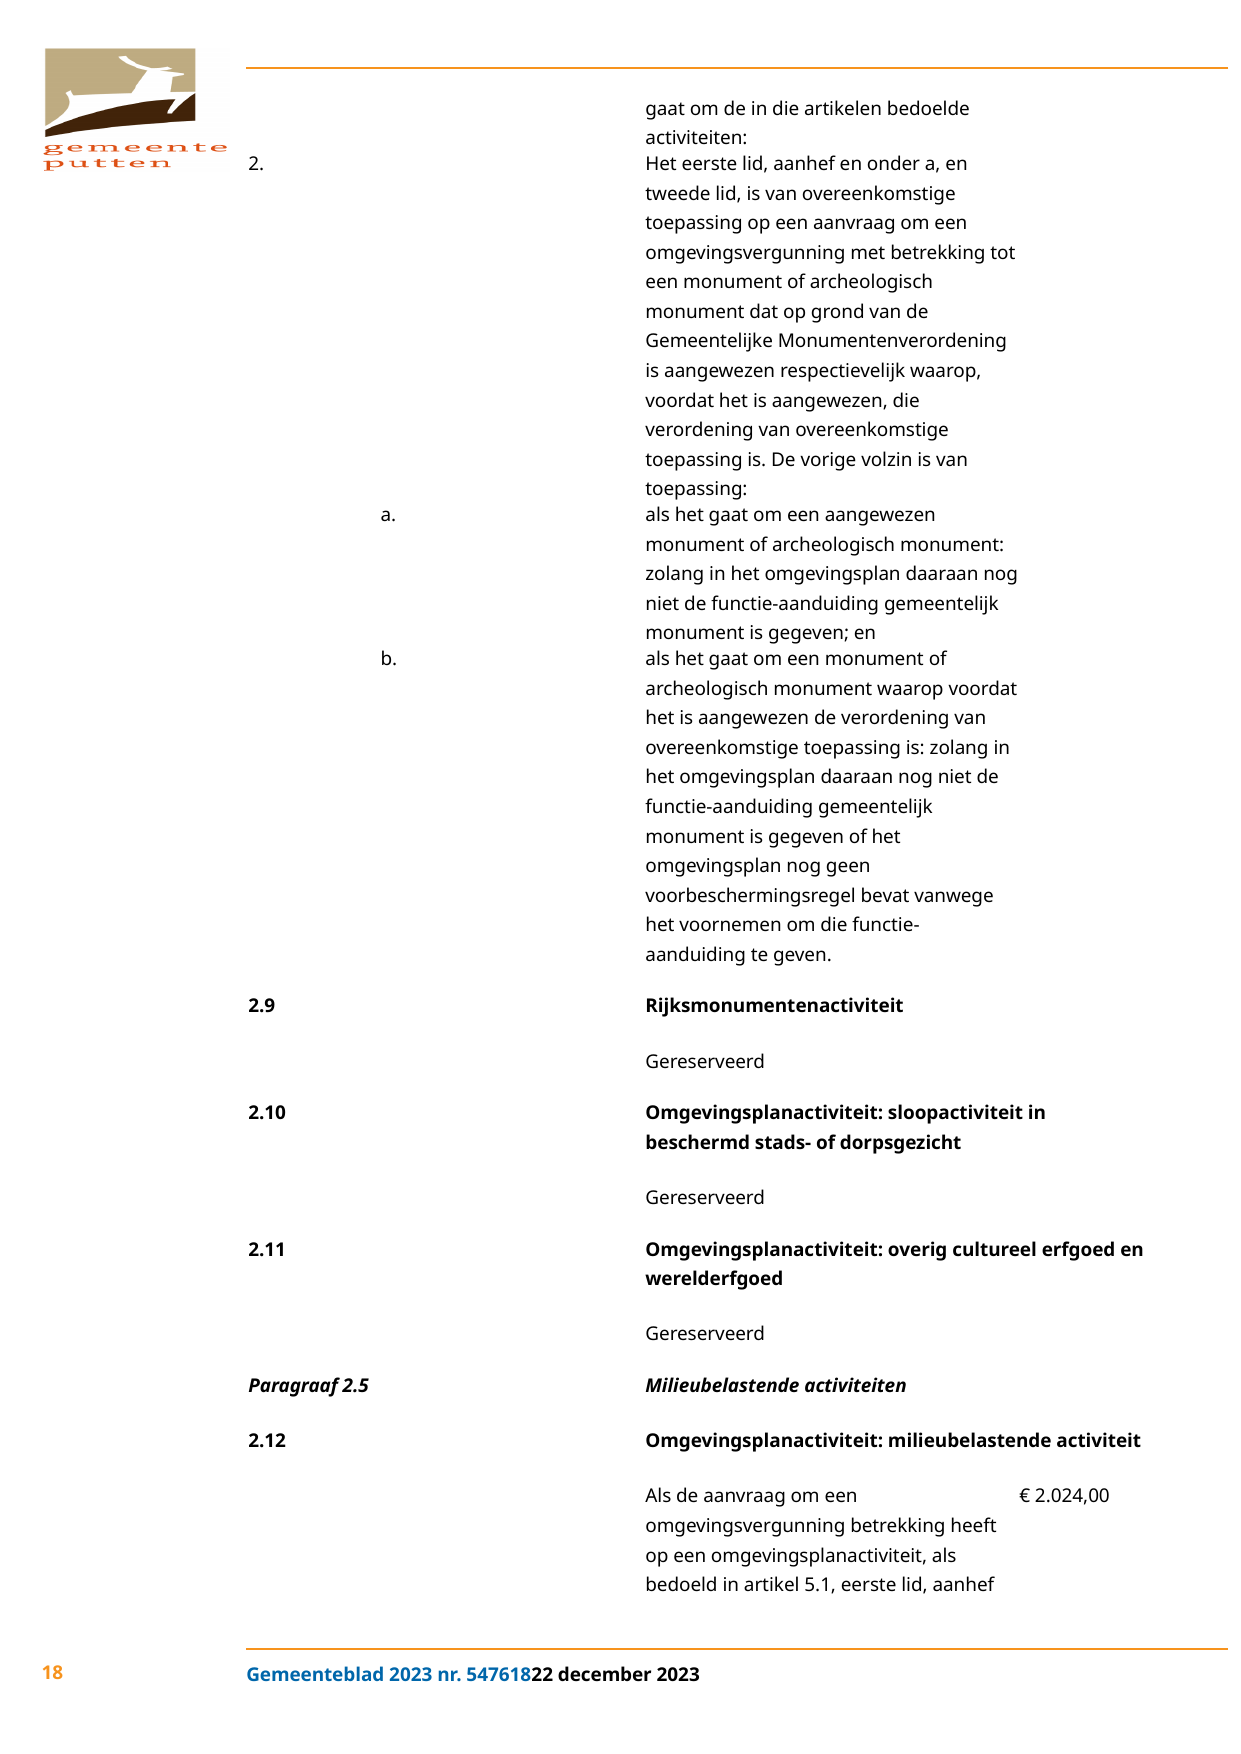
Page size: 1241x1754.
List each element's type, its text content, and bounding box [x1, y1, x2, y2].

table_cell [380, 150, 513, 501]
table_cell [645, 1346, 1019, 1372]
table_cell [380, 1210, 513, 1236]
table_cell [248, 1346, 380, 1372]
table_cell [645, 1074, 1019, 1099]
table_cell [1019, 967, 1152, 993]
table_cell [380, 967, 513, 993]
table_cell [513, 1210, 645, 1236]
table_cell [1019, 1074, 1152, 1099]
table_cell [248, 95, 380, 150]
table_cell [513, 1099, 645, 1184]
table_cell [248, 1210, 380, 1236]
table_cell [380, 1099, 513, 1184]
table_cell [513, 1321, 645, 1346]
table_cell Het eerste lid, aanhef en onder a, en tweede lid, is van overeenkomstige toepassing op een aanvraag om een omgevingsvergunning met betrekking tot een monument of archeologisch monument dat op grond van de Gemeentelijke Monumentenverordening is aangewezen respectievelijk waarop, voordat het is aangewezen, die verordening van overeenkomstige toepassing is. De vorige volzin is van toepassing: [645, 150, 1019, 501]
table_cell als het gaat om een monument of archeologisch monument waarop voordat het is aangewezen de verordening van overeenkomstige toepassing is: zolang in het omgevingsplan daaraan nog niet de functie-aanduiding gemeentelijk monument is gegeven of het omgevingsplan nog geen voorbeschermingsregel bevat vanwege het voornemen om die functie-aanduiding te geven. [645, 645, 1019, 967]
table_cell [1019, 645, 1152, 967]
table_cell Gereserveerd [645, 1184, 1019, 1210]
table_cell [1019, 150, 1152, 501]
table_cell [380, 1184, 513, 1210]
table_cell 2.11 [248, 1236, 380, 1321]
table_cell als het gaat om een aangewezen monument of archeologisch monument: zolang in het omgevingsplan daaraan nog niet de functie-aanduiding gemeentelijk monument is gegeven; en [645, 501, 1019, 645]
table_cell [380, 1048, 513, 1074]
table_cell [513, 150, 645, 501]
table_cell [1019, 1184, 1152, 1210]
table_cell [1019, 1321, 1152, 1346]
table_cell [380, 1321, 513, 1346]
table_cell [513, 1236, 645, 1321]
table_cell 2.9 [248, 993, 380, 1048]
table_cell 2.12 [248, 1428, 380, 1483]
table_cell [513, 645, 645, 967]
table_cell Gereserveerd [645, 1321, 1019, 1346]
table_cell [513, 1346, 645, 1372]
table_cell Rijksmonumentenactiviteit [645, 993, 1152, 1048]
table_cell [380, 1428, 513, 1483]
table_cell gaat om de in die artikelen bedoelde activiteiten: [645, 95, 1019, 150]
table_cell [380, 1074, 513, 1099]
table_cell Als de aanvraag om een omgevingsvergunning betrekking heeft op een omgevingsplanactiviteit, als bedoeld in artikel 5.1, eerste lid, aanhef [645, 1483, 1019, 1597]
table_cell a. [380, 501, 513, 645]
table_cell [248, 501, 380, 645]
table_cell [380, 1346, 513, 1372]
table_cell [513, 1428, 645, 1483]
table_cell 2.10 [248, 1099, 380, 1184]
table_cell [513, 1483, 645, 1597]
table_cell [248, 1074, 380, 1099]
table_cell [513, 501, 645, 645]
table_cell € 2.024,00 [1019, 1483, 1152, 1597]
table_cell [248, 645, 380, 967]
table_cell [1019, 1048, 1152, 1074]
table_cell [248, 1184, 380, 1210]
table_cell [248, 1483, 380, 1597]
table_cell [513, 1184, 645, 1210]
table_cell [248, 1048, 380, 1074]
table_cell [380, 1236, 513, 1321]
table_cell Milieubelastende activiteiten [645, 1372, 1152, 1427]
table_cell [380, 95, 513, 150]
table_cell [380, 1483, 513, 1597]
table_cell [1019, 501, 1152, 645]
table_cell Omgevingsplanactiviteit: overig cultureel erfgoed en werelderfgoed [645, 1236, 1152, 1321]
table_cell [513, 993, 645, 1048]
table_cell [1019, 1346, 1152, 1372]
table_cell [1019, 95, 1152, 150]
table_cell [380, 993, 513, 1048]
table_cell b. [380, 645, 513, 967]
table_cell Gereserveerd [645, 1048, 1019, 1074]
table_cell [513, 95, 645, 150]
table_cell [248, 967, 380, 993]
table_cell [645, 1210, 1019, 1236]
table_cell [513, 967, 645, 993]
picture [41, 47, 231, 172]
table_cell [1019, 1210, 1152, 1236]
table_cell [513, 1048, 645, 1074]
table_cell Omgevingsplanactiviteit: sloopactiviteit in beschermd stads- of dorpsgezicht [645, 1099, 1152, 1184]
table_cell Paragraaf 2.5 [248, 1372, 645, 1427]
table_cell [645, 967, 1019, 993]
table_cell [248, 1321, 380, 1346]
table_cell 2. [248, 150, 380, 501]
table_cell Omgevingsplanactiviteit: milieubelastende activiteit [645, 1428, 1152, 1483]
table_cell [513, 1074, 645, 1099]
